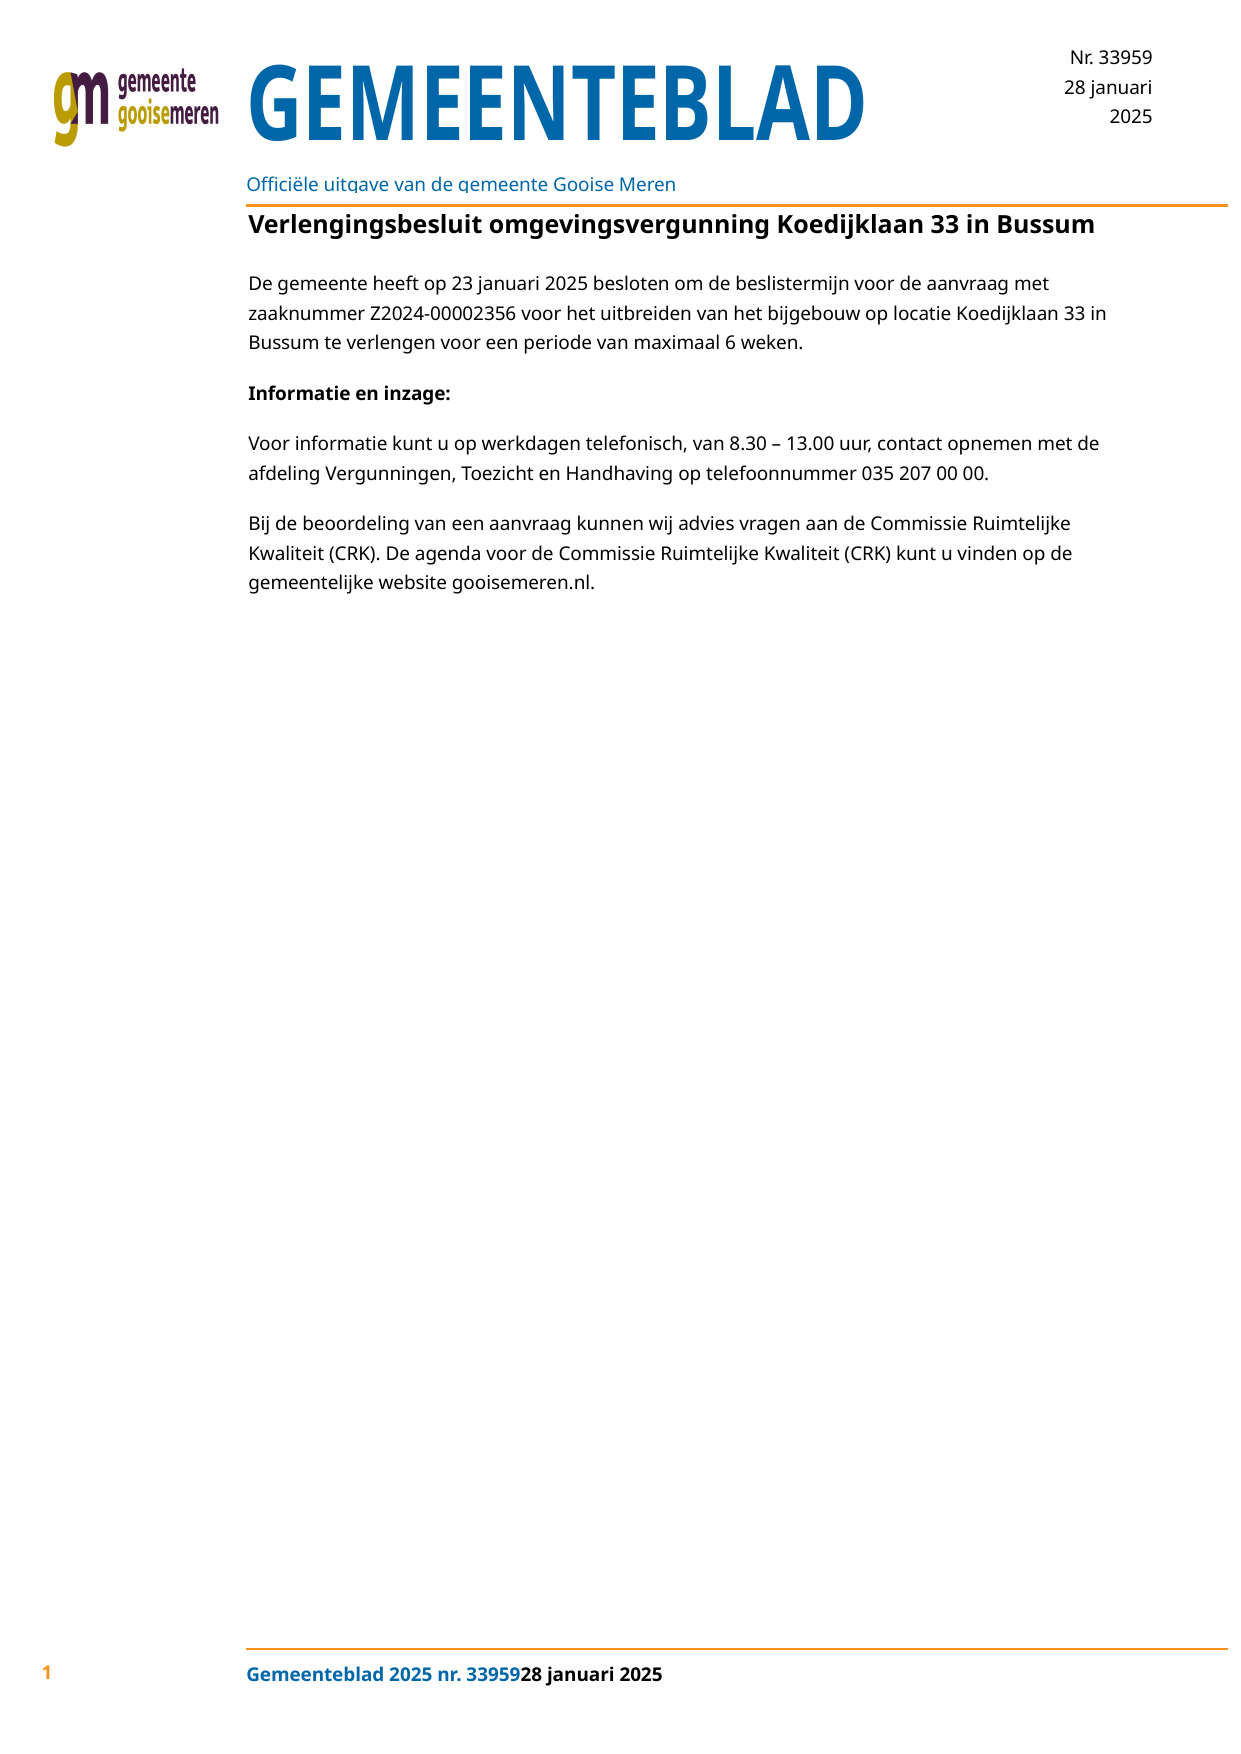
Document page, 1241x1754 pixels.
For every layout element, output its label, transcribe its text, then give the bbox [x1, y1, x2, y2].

text Informatie en inzage: [248, 380, 1152, 406]
text Verlengingsbesluit omgevingsvergunning Koedijklaan 33 in Bussum [248, 207, 1152, 241]
text Bij de beoordeling van een aanvraag kunnen wij advies vragen aan de Commissie Ruimtelijke Kwaliteit (CRK). De agenda voor de Commissie Ruimtelijke Kwaliteit (CRK) kunt u vinden op de gemeentelijke website gooisemeren.nl. [248, 510, 1152, 595]
text De gemeente heeft op 23 januari 2025 besloten om de beslistermijn voor de aanvraag met zaaknummer Z2024-00002356 voor het uitbreiden van het bijgebouw op locatie Koedijklaan 33 in Bussum te verlengen voor een periode van maximaal 6 weken. [248, 270, 1152, 355]
text Voor informatie kunt u op werkdagen telefonisch, van 8.30 – 13.00 uur, contact opnemen met de afdeling Vergunningen, Toezicht en Handhaving op telefoonnummer 035 207 00 00. [248, 430, 1152, 486]
picture [41, 47, 231, 172]
